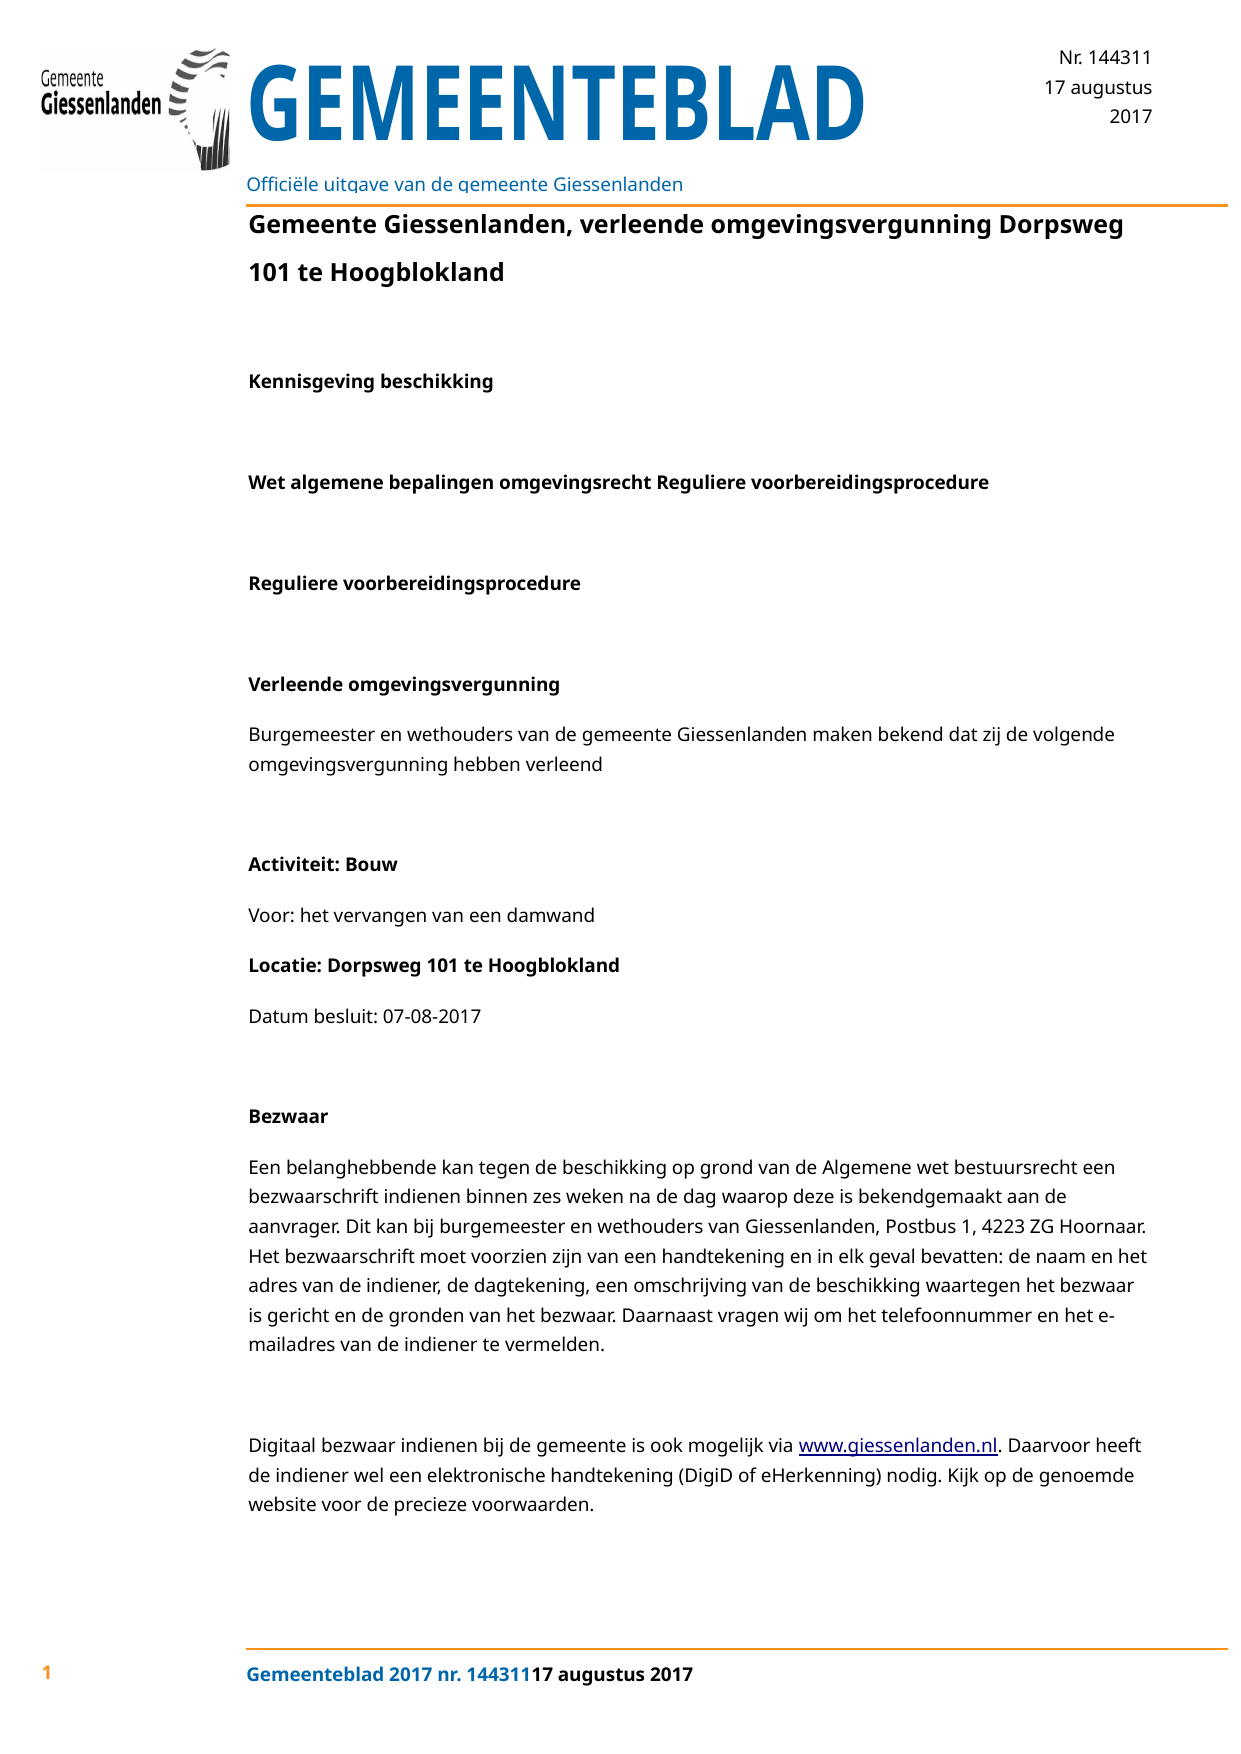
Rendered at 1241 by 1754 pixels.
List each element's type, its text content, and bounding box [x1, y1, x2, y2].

text Bezwaar [248, 1104, 1152, 1129]
text Reguliere voorbereidingsprocedure [248, 570, 1152, 596]
picture [41, 47, 231, 172]
text Burgemeester en wethouders van de gemeente Giessenlanden maken bekend dat zij de volgende omgevingsvergunning hebben verleend [248, 721, 1152, 777]
text Digitaal bezwaar indienen bij de gemeente is ook mogelijk via www.giessenlanden.nl. Daarvoor heeft de indiener wel een elektronische handtekening (DigiD of eHerkenning) nodig. Kijk op de genoemde website voor de precieze voorwaarden. [248, 1432, 1152, 1517]
text Gemeente Giessenlanden, verleende omgevingsvergunning Dorpsweg 101 te Hoogblokland [248, 207, 1152, 288]
text Verleende omgevingsvergunning [248, 671, 1152, 697]
text Een belanghebbende kan tegen de beschikking op grond van de Algemene wet bestuursrecht een bezwaarschrift indienen binnen zes weken na de dag waarop deze is bekendgemaakt aan de aanvrager. Dit kan bij burgemeester en wethouders van Giessenlanden, Postbus 1, 4223 ZG Hoornaar. Het bezwaarschrift moet voorzien zijn van een handtekening en in elk geval bevatten: de naam en het adres van de indiener, de dagtekening, een omschrijving van de beschikking waartegen het bezwaar is gericht en de gronden van het bezwaar. Daarnaast vragen wij om het telefoonnummer en het e-mailadres van de indiener te vermelden. [248, 1154, 1152, 1357]
text Locatie: Dorpsweg 101 te Hoogblokland [248, 952, 1152, 978]
text Datum besluit: 07-08-2017 [248, 1003, 1152, 1029]
text Kennisgeving beschikking [248, 368, 1152, 394]
text Wet algemene bepalingen omgevingsrecht Reguliere voorbereidingsprocedure [248, 469, 1152, 495]
text Activiteit: Bouw [248, 852, 1152, 877]
text Voor: het vervangen van een damwand [248, 902, 1152, 928]
